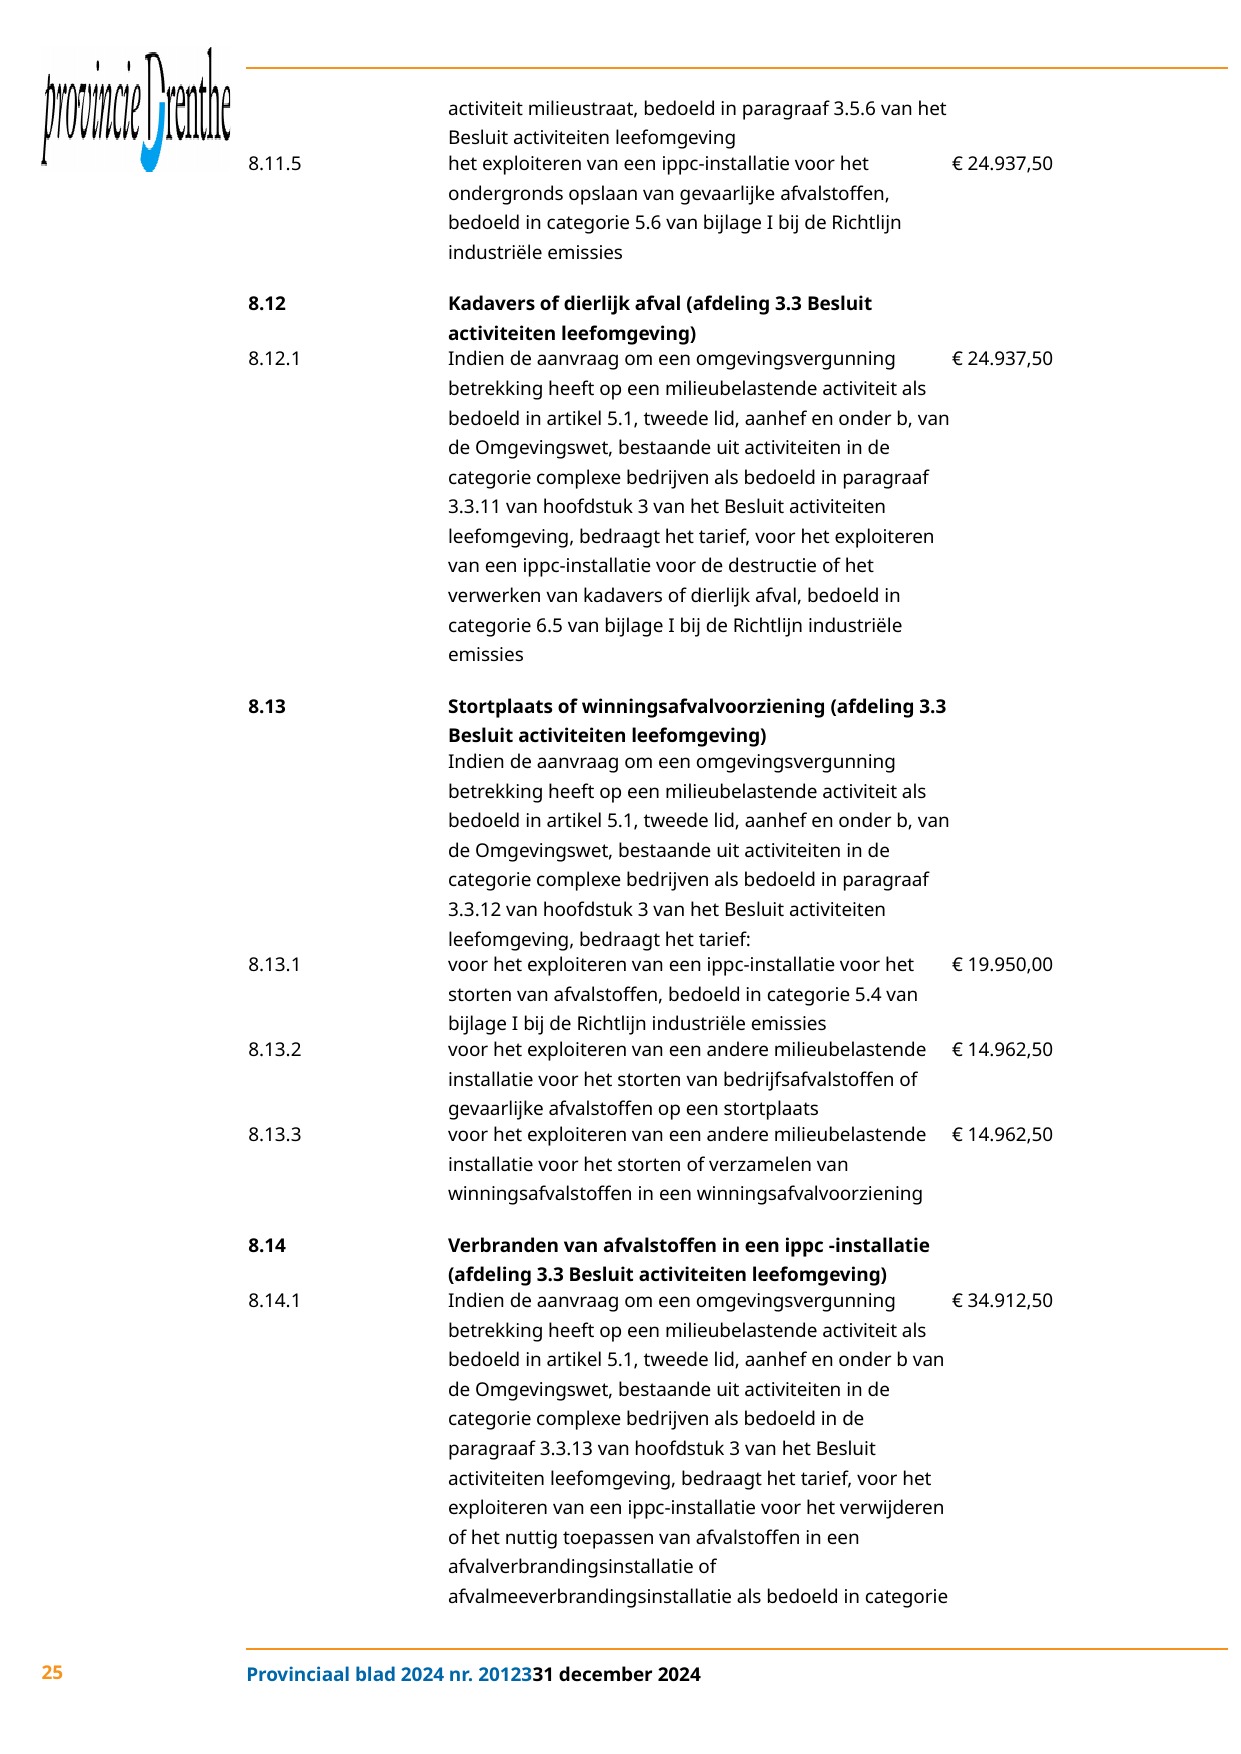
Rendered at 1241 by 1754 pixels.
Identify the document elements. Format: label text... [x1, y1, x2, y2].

table_cell voor het exploiteren van een andere milieubelastende installatie voor het storten of verzamelen van winningsafvalstoffen in een winningsafvalvoorziening [448, 1121, 952, 1206]
table_cell [248, 667, 448, 693]
table_cell 8.12 [248, 290, 448, 346]
table_cell Indien de aanvraag om een omgevingsvergunning betrekking heeft op een milieubelastende activiteit als bedoeld in artikel 5.1, tweede lid, aanhef en onder b, van de Omgevingswet, bestaande uit activiteiten in de categorie complexe bedrijven als bedoeld in paragraaf 3.3.11 van hoofdstuk 3 van het Besluit activiteiten leefomgeving, bedraagt het tarief, voor het exploiteren van een ippc-installatie voor de destructie of het verwerken van kadavers of dierlijk afval, bedoeld in categorie 6.5 van bijlage I bij de Richtlijn industriële emissies [448, 346, 952, 667]
picture [41, 47, 231, 172]
table_cell [952, 1206, 1152, 1232]
table_cell [248, 95, 448, 150]
table_cell 8.12.1 [248, 346, 448, 667]
table_cell [248, 1206, 448, 1232]
table_cell [248, 748, 448, 951]
table_cell 8.13.1 [248, 951, 448, 1036]
table_cell het exploiteren van een ippc-installatie voor het ondergronds opslaan van gevaarlijke afvalstoffen, bedoeld in categorie 5.6 van bijlage I bij de Richtlijn industriële emissies [448, 150, 952, 264]
table_cell voor het exploiteren van een andere milieubelastende installatie voor het storten van bedrijfsafvalstoffen of gevaarlijke afvalstoffen op een stortplaats [448, 1036, 952, 1121]
table_cell [248, 265, 448, 290]
table_cell Verbranden van afvalstoffen in een ippc -installatie (afdeling 3.3 Besluit activiteiten leefomgeving) [448, 1232, 952, 1287]
table_cell [952, 95, 1152, 150]
table_cell [952, 667, 1152, 693]
table_cell 8.13.2 [248, 1036, 448, 1121]
table_cell [448, 265, 952, 290]
table_cell [952, 693, 1152, 748]
table_cell voor het exploiteren van een ippc-installatie voor het storten van afvalstoffen, bedoeld in categorie 5.4 van bijlage I bij de Richtlijn industriële emissies [448, 951, 952, 1036]
table_cell [448, 1206, 952, 1232]
table_cell [952, 748, 1152, 951]
table_cell [952, 290, 1152, 346]
table_cell 8.14.1 [248, 1287, 448, 1609]
table_cell 8.14 [248, 1232, 448, 1287]
table_cell € 14.962,50 [952, 1036, 1152, 1121]
table_cell € 14.962,50 [952, 1121, 1152, 1206]
table_cell 8.11.5 [248, 150, 448, 264]
table_cell Indien de aanvraag om een omgevingsvergunning betrekking heeft op een milieubelastende activiteit als bedoeld in artikel 5.1, tweede lid, aanhef en onder b van de Omgevingswet, bestaande uit activiteiten in de categorie complexe bedrijven als bedoeld in de paragraaf 3.3.13 van hoofdstuk 3 van het Besluit activiteiten leefomgeving, bedraagt het tarief, voor het exploiteren van een ippc-installatie voor het verwijderen of het nuttig toepassen van afvalstoffen in een afvalverbrandingsinstallatie of afvalmeeverbrandingsinstallatie als bedoeld in categorie [448, 1287, 952, 1609]
table_cell € 24.937,50 [952, 150, 1152, 264]
table_cell [952, 265, 1152, 290]
table_cell 8.13 [248, 693, 448, 748]
table_cell Stortplaats of winningsafvalvoorziening (afdeling 3.3 Besluit activiteiten leefomgeving) [448, 693, 952, 748]
table_cell [952, 1232, 1152, 1287]
table_cell € 24.937,50 [952, 346, 1152, 667]
table_cell 8.13.3 [248, 1121, 448, 1206]
table_cell € 34.912,50 [952, 1287, 1152, 1609]
table_cell Kadavers of dierlijk afval (afdeling 3.3 Besluit activiteiten leefomgeving) [448, 290, 952, 346]
table_cell € 19.950,00 [952, 951, 1152, 1036]
table_cell [448, 667, 952, 693]
table_cell Indien de aanvraag om een omgevingsvergunning betrekking heeft op een milieubelastende activiteit als bedoeld in artikel 5.1, tweede lid, aanhef en onder b, van de Omgevingswet, bestaande uit activiteiten in de categorie complexe bedrijven als bedoeld in paragraaf 3.3.12 van hoofdstuk 3 van het Besluit activiteiten leefomgeving, bedraagt het tarief: [448, 748, 952, 951]
table_cell activiteit milieustraat, bedoeld in paragraaf 3.5.6 van het Besluit activiteiten leefomgeving [448, 95, 952, 150]
